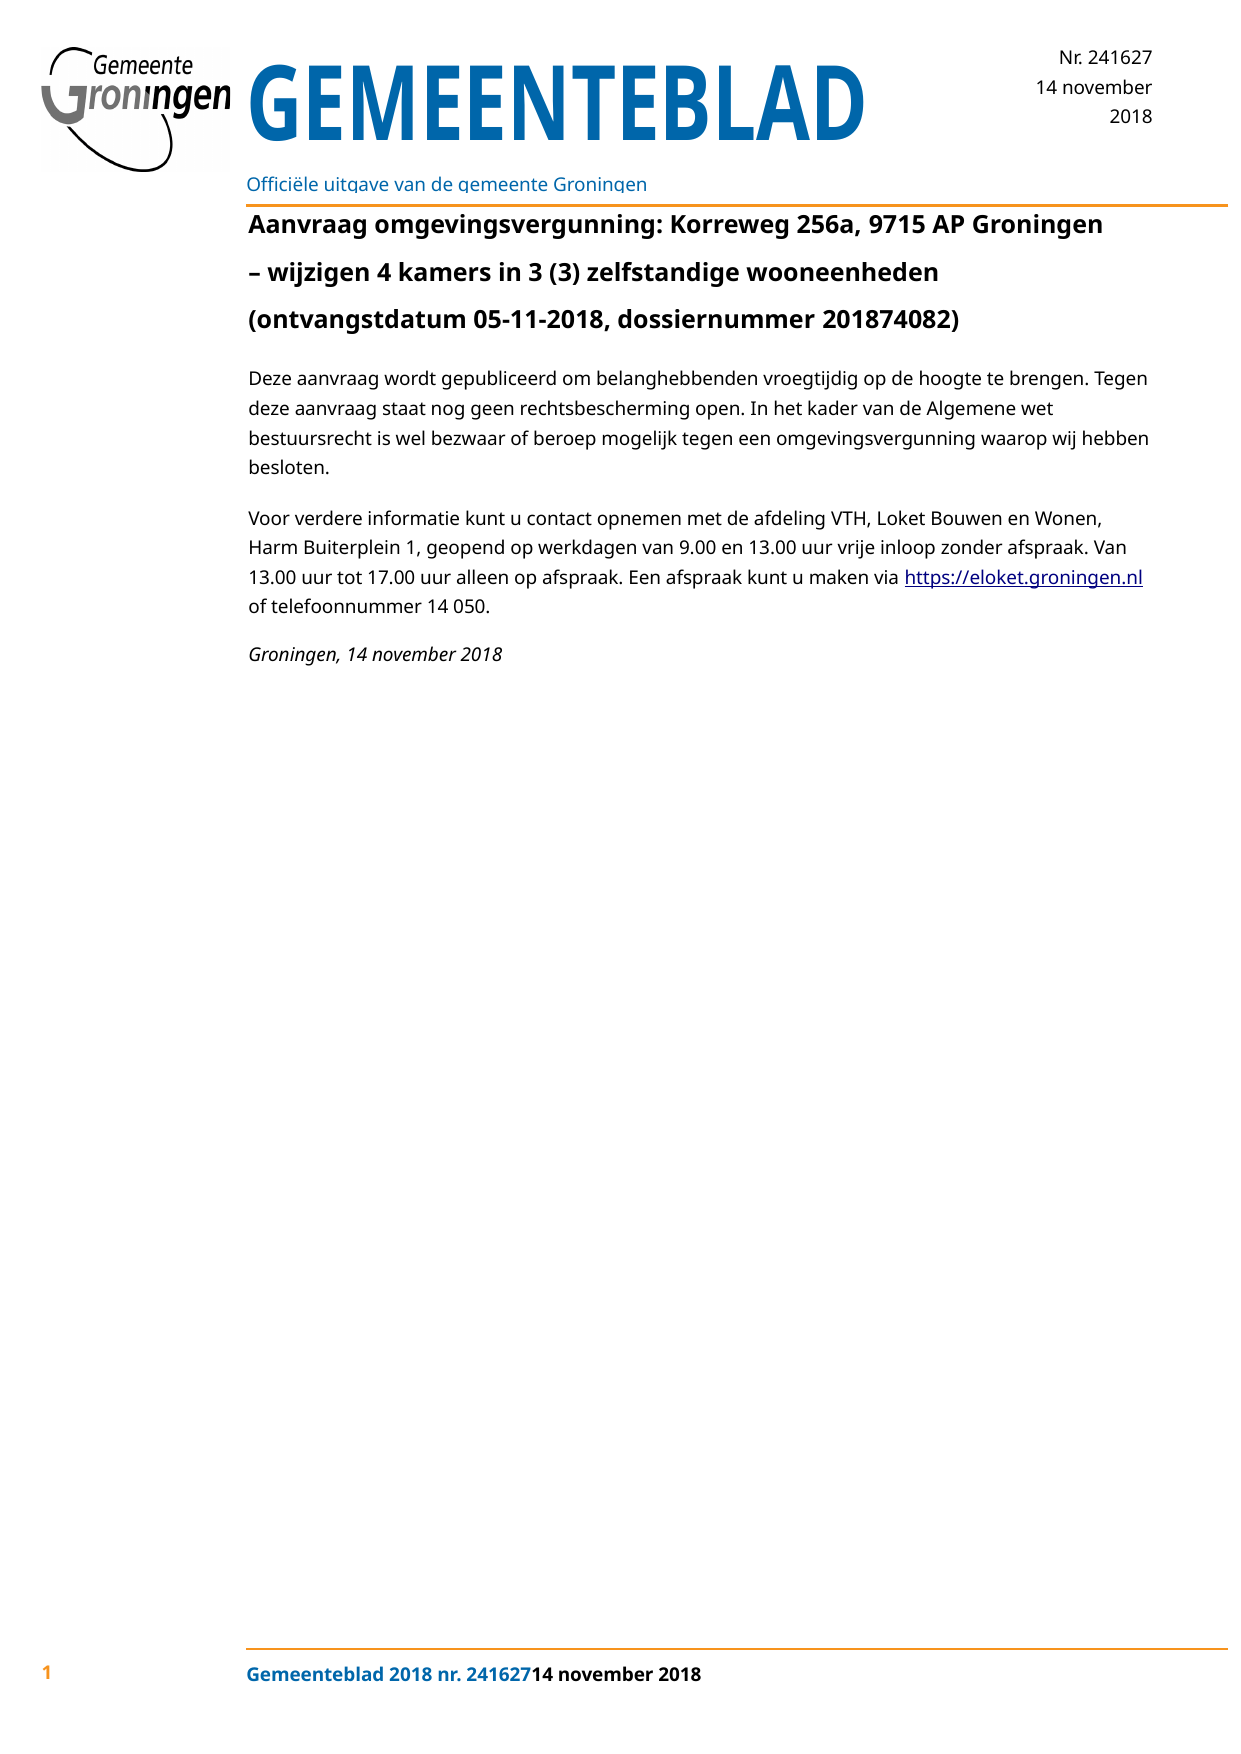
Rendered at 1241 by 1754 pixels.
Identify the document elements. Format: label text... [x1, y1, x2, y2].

text Deze aanvraag wordt gepubliceerd om belanghebbenden vroegtijdig op de hoogte te brengen. Tegen deze aanvraag staat nog geen rechtsbescherming open. In het kader van de Algemene wet bestuursrecht is wel bezwaar of beroep mogelijk tegen een omgevingsvergunning waarop wij hebben besloten. [248, 366, 1152, 480]
text Aanvraag omgevingsvergunning: Korreweg 256a, 9715 AP Groningen – wijzigen 4 kamers in 3 (3) zelfstandige wooneenheden (ontvangstdatum 05-11-2018, dossiernummer 201874082) [248, 207, 1152, 336]
picture [41, 47, 231, 172]
text Voor verdere informatie kunt u contact opnemen met de afdeling VTH, Loket Bouwen en Wonen, Harm Buiterplein 1, geopend op werkdagen van 9.00 en 13.00 uur vrije inloop zonder afspraak. Van 13.00 uur tot 17.00 uur alleen op afspraak. Een afspraak kunt u maken via https://eloket.groningen.nl of telefoonnummer 14 050. [248, 505, 1152, 619]
text Groningen, 14 november 2018 [248, 641, 1152, 667]
